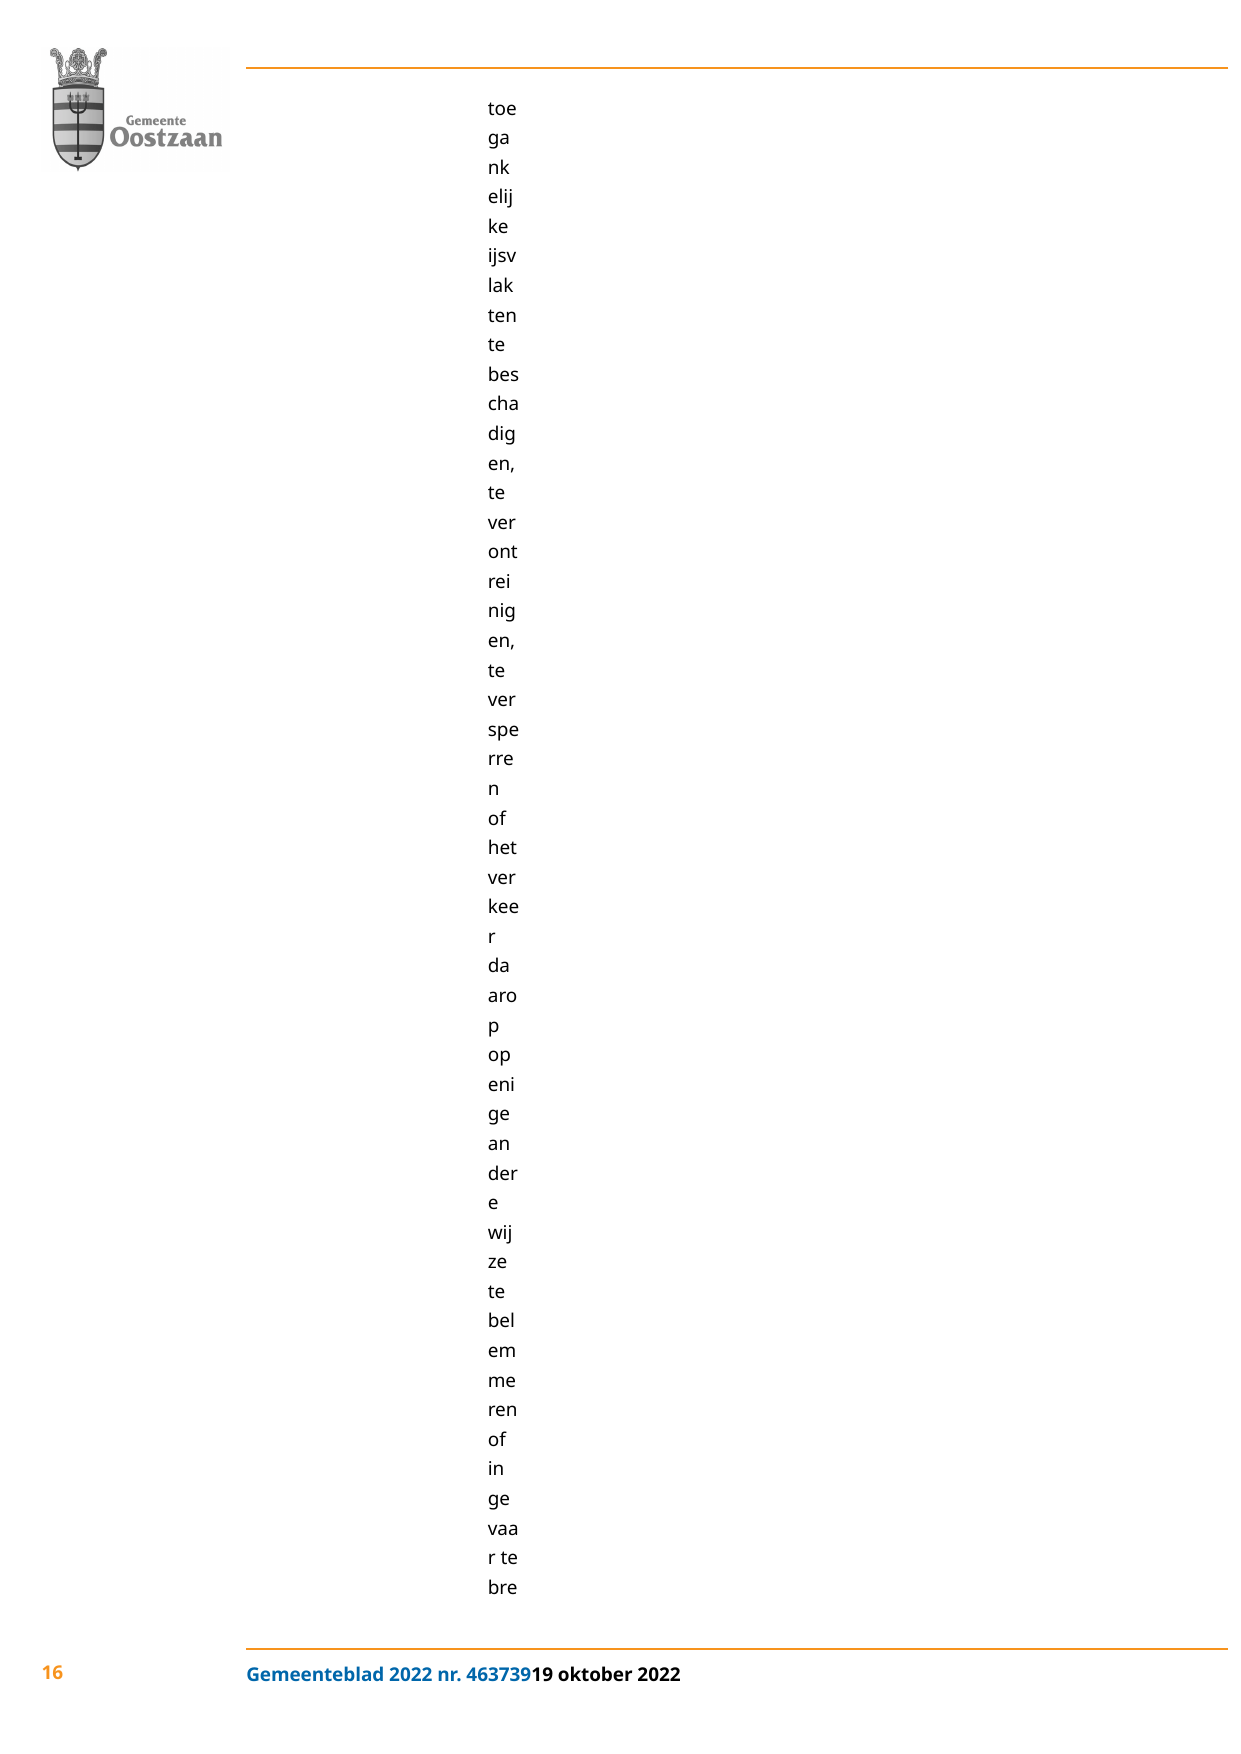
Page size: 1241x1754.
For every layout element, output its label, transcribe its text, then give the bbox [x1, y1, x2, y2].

table_cell [700, 95, 971, 1600]
table_cell [971, 95, 1061, 1600]
table_cell [519, 95, 609, 1600]
table_cell [248, 95, 338, 1600]
table_cell [609, 95, 700, 1600]
picture [41, 47, 231, 172]
table_cell toegankelijke ijsvlakten te beschadigen, te verontreinigen, te versperren of het verkeer daarop op enige andere wijze te belemmeren of in gevaar te bre [429, 95, 519, 1600]
table_cell [338, 95, 429, 1600]
